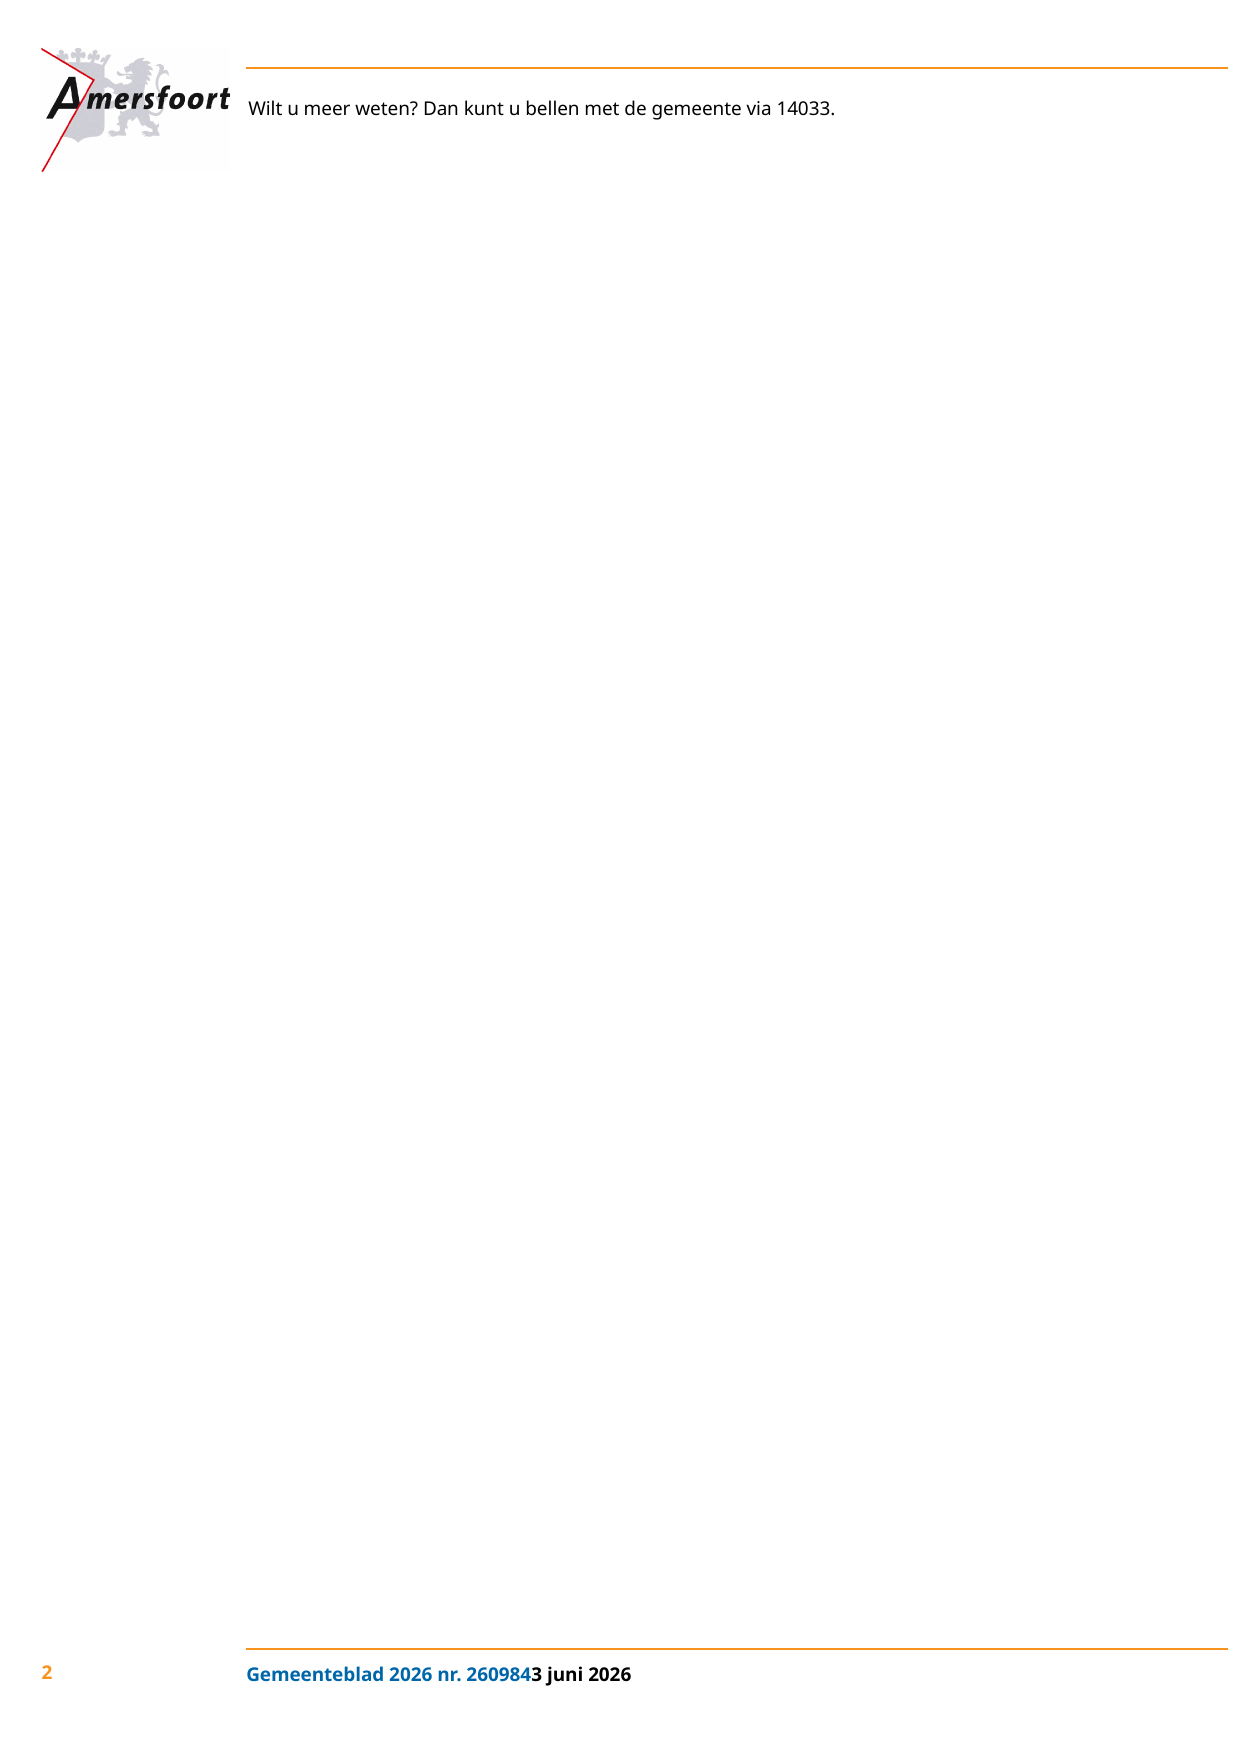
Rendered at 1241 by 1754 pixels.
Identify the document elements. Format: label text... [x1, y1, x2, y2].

picture [41, 47, 231, 172]
text Wilt u meer weten? Dan kunt u bellen met de gemeente via 14033. [248, 95, 1152, 121]
